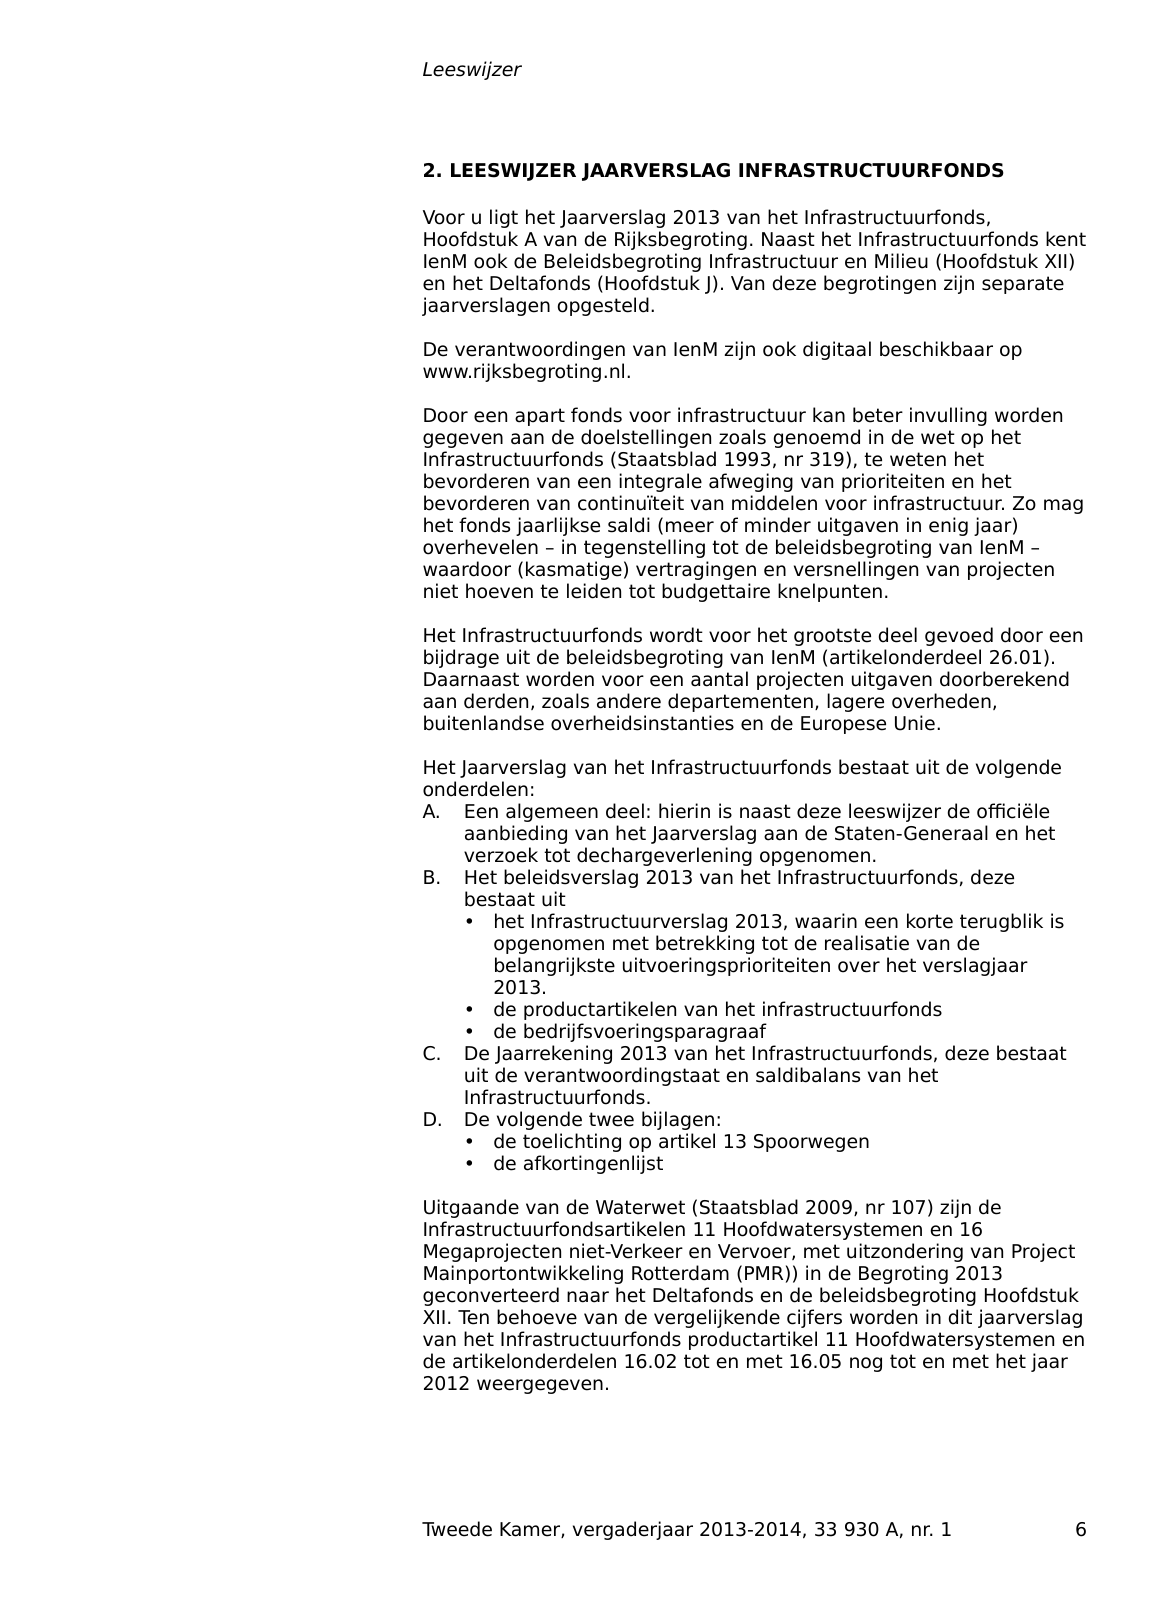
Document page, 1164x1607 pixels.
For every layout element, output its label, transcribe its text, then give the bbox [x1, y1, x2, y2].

text A. Een algemeen deel: hierin is naast deze leeswijzer de officiële aanbieding van het Jaarverslag aan de Staten-Generaal en het verzoek tot dechargeverlening opgenomen. [422, 801, 1087, 867]
text C. De Jaarrekening 2013 van het Infrastructuurfonds, deze bestaat uit de verantwoordingstaat en saldibalans van het Infrastructuurfonds. [422, 1043, 1087, 1109]
text De verantwoordingen van IenM zijn ook digitaal beschikbaar op www.rijksbegroting.nl. [422, 339, 1087, 383]
text Het Infrastructuurfonds wordt voor het grootste deel gevoed door een bijdrage uit de beleidsbegroting van IenM (artikelonderdeel 26.01). Daarnaast worden voor een aantal projecten uitgaven doorberekend aan derden, zoals andere departementen, lagere overheden, buitenlandse overheidsinstanties en de Europese Unie. [422, 625, 1087, 735]
text Uitgaande van de Waterwet (Staatsblad 2009, nr 107) zijn de Infrastructuurfondsartikelen 11 Hoofdwatersystemen en 16 Megaprojecten niet-Verkeer en Vervoer, met uitzondering van Project Mainportontwikkeling Rotterdam (PMR)) in de Begroting 2013 geconverteerd naar het Deltafonds en de beleidsbegroting Hoofdstuk XII. Ten behoeve van de vergelijkende cijfers worden in dit jaarverslag van het Infrastructuurfonds productartikel 11 Hoofdwatersystemen en de artikelonderdelen 16.02 tot en met 16.05 nog tot en met het jaar 2012 weergegeven. [422, 1197, 1087, 1395]
text Het Jaarverslag van het Infrastructuurfonds bestaat uit de volgende onderdelen: [422, 757, 1087, 801]
text B. Het beleidsverslag 2013 van het Infrastructuurfonds, deze bestaat uit [422, 867, 1087, 911]
text • het Infrastructuurverslag 2013, waarin een korte terugblik is opgenomen met betrekking tot de realisatie van de belangrijkste uitvoeringsprioriteiten over het verslagjaar 2013. [464, 911, 1087, 999]
text • de toelichting op artikel 13 Spoorwegen [464, 1131, 1087, 1153]
text D. De volgende twee bijlagen: [422, 1109, 1087, 1131]
text • de bedrijfsvoeringsparagraaf [464, 1021, 1087, 1043]
text Voor u ligt het Jaarverslag 2013 van het Infrastructuurfonds, Hoofdstuk A van de Rijksbegroting. Naast het Infrastructuurfonds kent IenM ook de Beleidsbegroting Infrastructuur en Milieu (Hoofdstuk XII) en het Deltafonds (Hoofdstuk J). Van deze begrotingen zijn separate jaarverslagen opgesteld. [422, 207, 1087, 317]
text Door een apart fonds voor infrastructuur kan beter invulling worden gegeven aan de doelstellingen zoals genoemd in de wet op het Infrastructuurfonds (Staatsblad 1993, nr 319), te weten het bevorderen van een integrale afweging van prioriteiten en het bevorderen van continuïteit van middelen voor infrastructuur. Zo mag het fonds jaarlijkse saldi (meer of minder uitgaven in enig jaar) overhevelen – in tegenstelling tot de beleidsbegroting van IenM – waardoor (kasmatige) vertragingen en versnellingen van projecten niet hoeven te leiden tot budgettaire knelpunten. [422, 405, 1087, 603]
subtitle 2. LEESWIJZER JAARVERSLAG INFRASTRUCTUURFONDS [422, 160, 1087, 182]
text • de afkortingenlijst [464, 1153, 1087, 1175]
text • de productartikelen van het infrastructuurfonds [464, 999, 1087, 1021]
